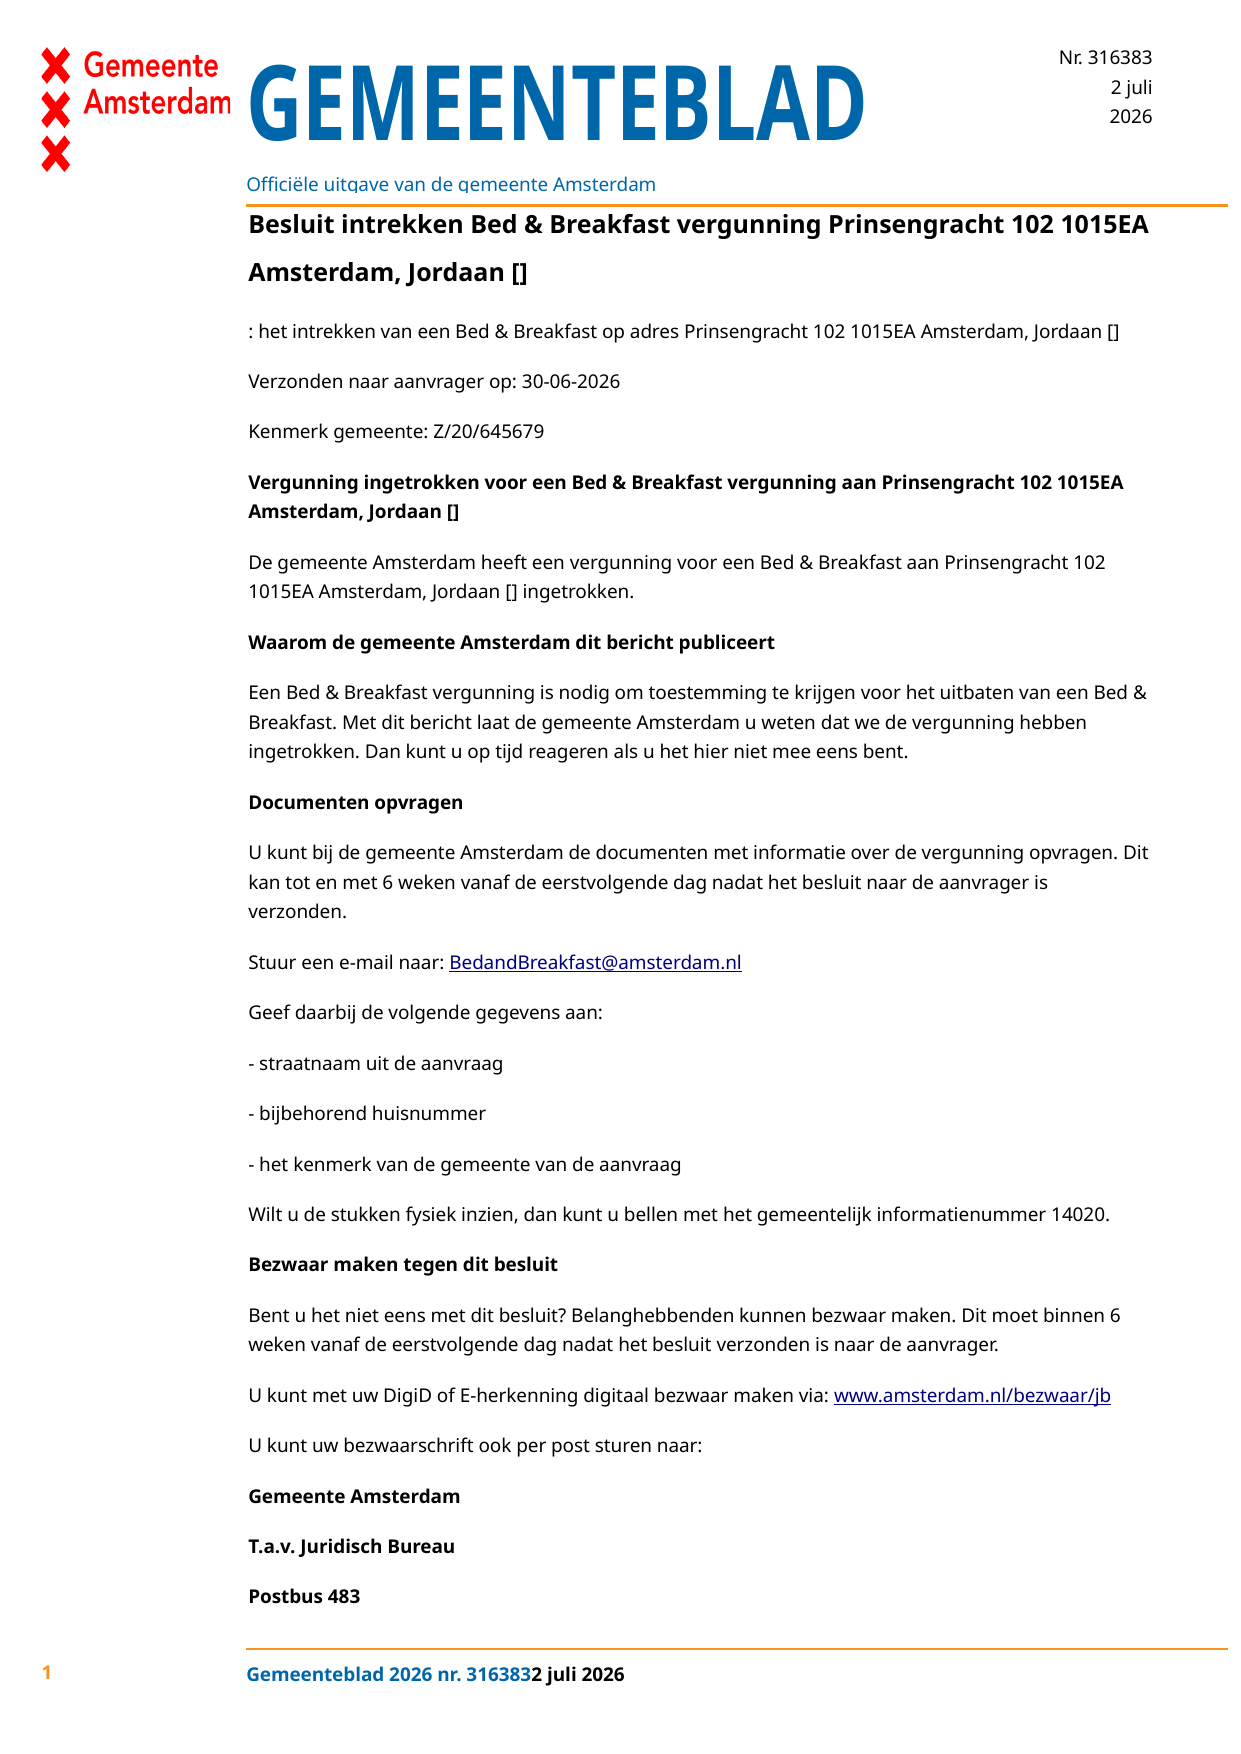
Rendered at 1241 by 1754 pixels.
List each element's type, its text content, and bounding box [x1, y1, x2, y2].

text Postbus 483 [248, 1584, 1152, 1609]
text U kunt bij de gemeente Amsterdam de documenten met informatie over de vergunning opvragen. Dit kan tot en met 6 weken vanaf de eerstvolgende dag nadat het besluit naar de aanvrager is verzonden. [248, 839, 1152, 924]
text De gemeente Amsterdam heeft een vergunning voor een Bed & Breakfast aan Prinsengracht 102 1015EA Amsterdam, Jordaan [] ingetrokken. [248, 549, 1152, 604]
text Waarom de gemeente Amsterdam dit bericht publiceert [248, 629, 1152, 655]
text : het intrekken van een Bed & Breakfast op adres Prinsengracht 102 1015EA Amsterdam, Jordaan [] [248, 318, 1152, 344]
text - het kenmerk van de gemeente van de aanvraag [248, 1151, 1152, 1177]
text Kenmerk gemeente: Z/20/645679 [248, 419, 1152, 444]
text T.a.v. Juridisch Bureau [248, 1533, 1152, 1559]
text U kunt met uw DigiD of E-herkenning digitaal bezwaar maken via: www.amsterdam.nl/bezwaar/jb [248, 1382, 1152, 1408]
picture [41, 47, 231, 172]
text Stuur een e-mail naar: BedandBreakfast@amsterdam.nl [248, 949, 1152, 975]
text Wilt u de stukken fysiek inzien, dan kunt u bellen met het gemeentelijk informatienummer 14020. [248, 1201, 1152, 1227]
text Verzonden naar aanvrager op: 30-06-2026 [248, 368, 1152, 394]
text Geef daarbij de volgende gegevens aan: [248, 999, 1152, 1025]
text Bezwaar maken tegen dit besluit [248, 1252, 1152, 1277]
text Bent u het niet eens met dit besluit? Belanghebbenden kunnen bezwaar maken. Dit moet binnen 6 weken vanaf de eerstvolgende dag nadat het besluit verzonden is naar de aanvrager. [248, 1302, 1152, 1357]
text Een Bed & Breakfast vergunning is nodig om toestemming te krijgen voor het uitbaten van een Bed & Breakfast. Met dit bericht laat de gemeente Amsterdam u weten dat we de vergunning hebben ingetrokken. Dan kunt u op tijd reageren als u het hier niet mee eens bent. [248, 679, 1152, 764]
text - bijbehorend huisnummer [248, 1100, 1152, 1126]
text U kunt uw bezwaarschrift ook per post sturen naar: [248, 1432, 1152, 1458]
text Besluit intrekken Bed & Breakfast vergunning Prinsengracht 102 1015EA Amsterdam, Jordaan [] [248, 207, 1152, 288]
text - straatnaam uit de aanvraag [248, 1050, 1152, 1076]
text Vergunning ingetrokken voor een Bed & Breakfast vergunning aan Prinsengracht 102 1015EA Amsterdam, Jordaan [] [248, 469, 1152, 524]
text Documenten opvragen [248, 789, 1152, 815]
text Gemeente Amsterdam [248, 1483, 1152, 1509]
